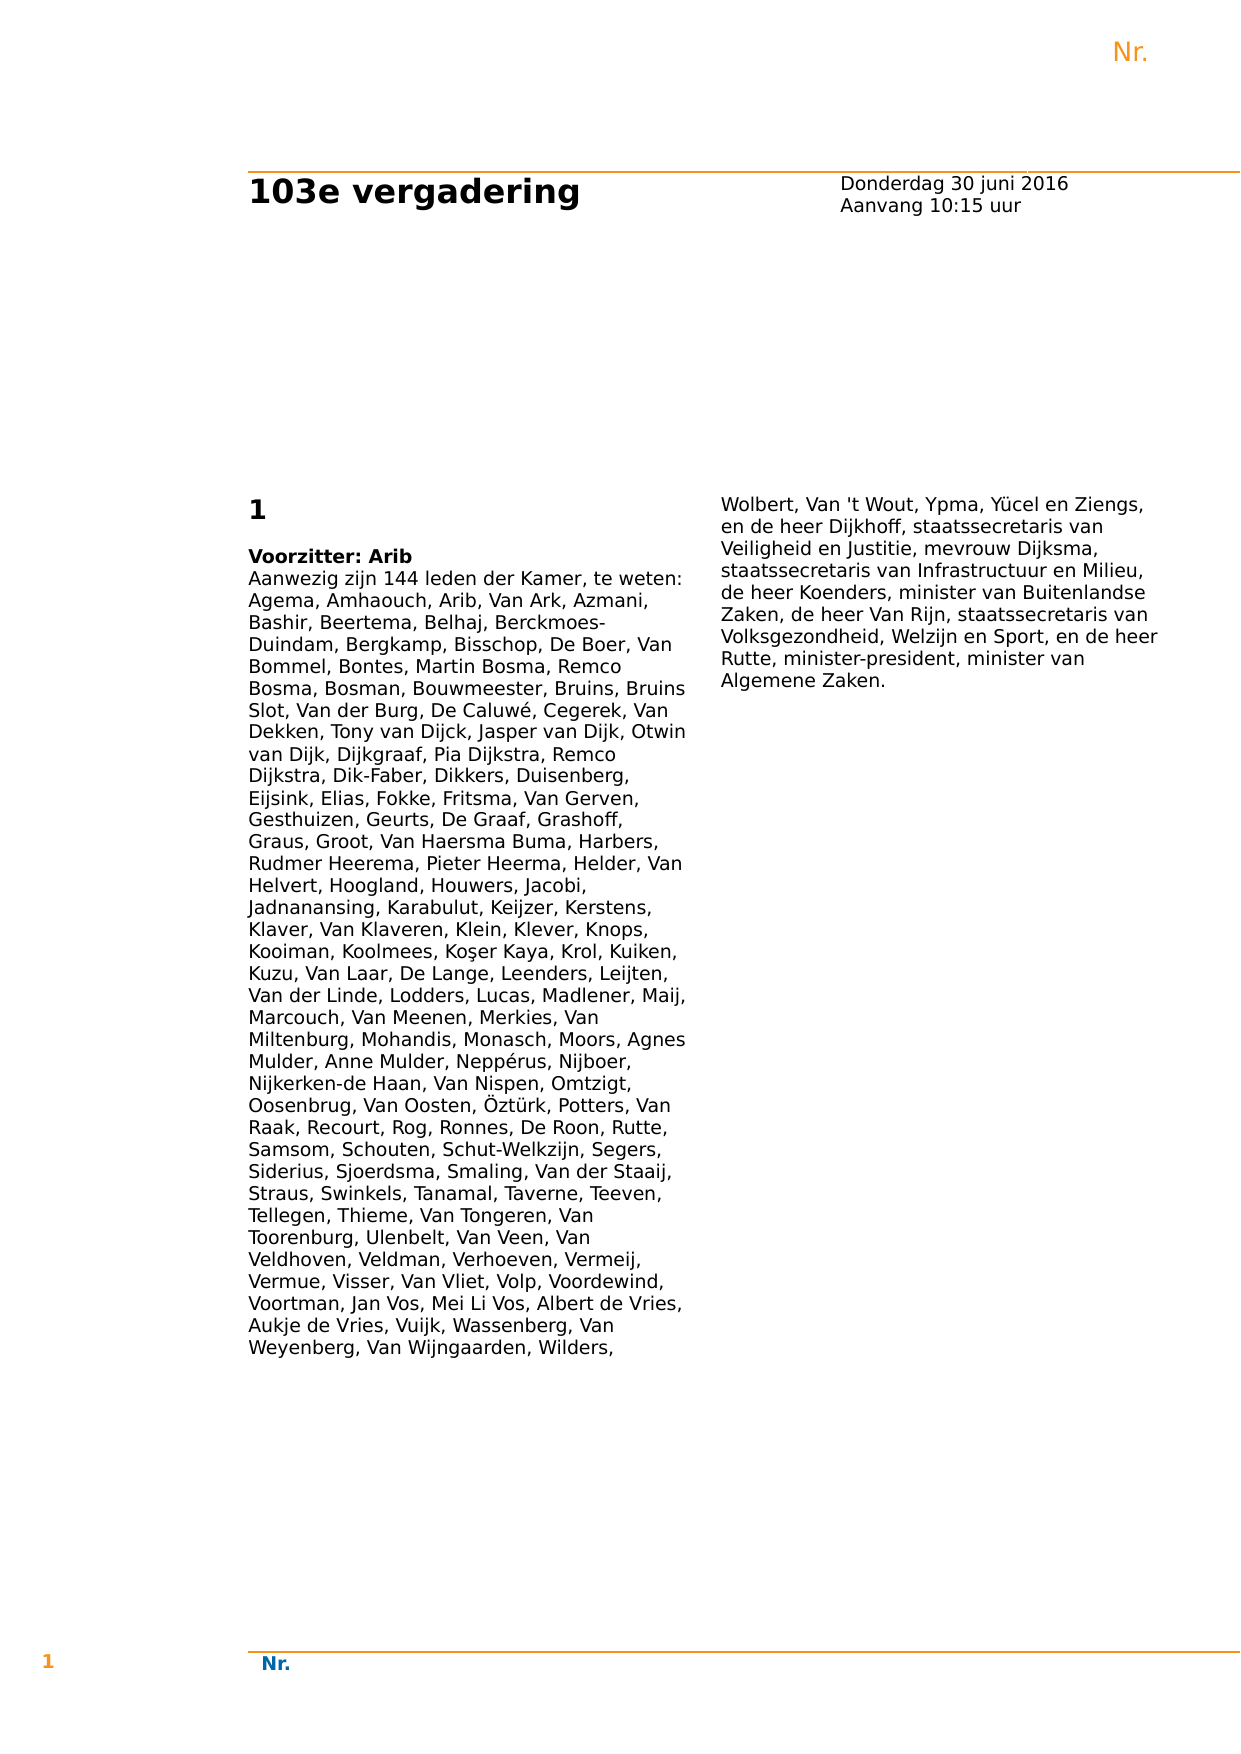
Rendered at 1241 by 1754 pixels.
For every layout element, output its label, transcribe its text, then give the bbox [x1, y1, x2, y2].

text Wolbert, Van 't Wout, Ypma, Yücel en Ziengs, [721, 494, 1163, 516]
table_header 103e vergadering [248, 173, 840, 217]
table_cell Aanvang 10:15 uur [840, 195, 1163, 217]
text Voorzitter: Arib [248, 546, 691, 568]
text Aanwezig zijn 144 leden der Kamer, te weten: [248, 568, 691, 589]
title 1 [248, 494, 691, 526]
table_header Donderdag 30 juni 2016 [840, 173, 1163, 195]
text Agema, Amhaouch, Arib, Van Ark, Azmani, Bashir, Beertema, Belhaj, Berckmoes-Duindam, Bergkamp, Bisschop, De Boer, Van Bommel, Bontes, Martin Bosma, Remco Bosma, Bosman, Bouwmeester, Bruins, Bruins Slot, Van der Burg, De Caluwé, Cegerek, Van Dekken, Tony van Dijck, Jasper van Dijk, Otwin van Dijk, Dijkgraaf, Pia Dijkstra, Remco Dijkstra, Dik-Faber, Dikkers, Duisenberg, Eijsink, Elias, Fokke, Fritsma, Van Gerven, Gesthuizen, Geurts, De Graaf, Grashoff, Graus, Groot, Van Haersma Buma, Harbers, Rudmer Heerema, Pieter Heerma, Helder, Van Helvert, Hoogland, Houwers, Jacobi, Jadnanansing, Karabulut, Keijzer, Kerstens, Klaver, Van Klaveren, Klein, Klever, Knops, Kooiman, Koolmees, Koşer Kaya, Krol, Kuiken, Kuzu, Van Laar, De Lange, Leenders, Leijten, Van der Linde, Lodders, Lucas, Madlener, Maij, Marcouch, Van Meenen, Merkies, Van Miltenburg, Mohandis, Monasch, Moors, Agnes Mulder, Anne Mulder, Neppérus, Nijboer, Nijkerken-de Haan, Van Nispen, Omtzigt, Oosenbrug, Van Oosten, Öztürk, Potters, Van Raak, Recourt, Rog, Ronnes, De Roon, Rutte, Samsom, Schouten, Schut-Welkzijn, Segers, Siderius, Sjoerdsma, Smaling, Van der Staaij, Straus, Swinkels, Tanamal, Taverne, Teeven, Tellegen, Thieme, Van Tongeren, Van Toorenburg, Ulenbelt, Van Veen, Van Veldhoven, Veldman, Verhoeven, Vermeij, Vermue, Visser, Van Vliet, Volp, Voordewind, Voortman, Jan Vos, Mei Li Vos, Albert de Vries, Aukje de Vries, Vuijk, Wassenberg, Van Weyenberg, Van Wijngaarden, Wilders, [248, 589, 691, 1359]
text en de heer Dijkhoff, staatssecretaris van Veiligheid en Justitie, mevrouw Dijksma, staatssecretaris van Infrastructuur en Milieu, de heer Koenders, minister van Buitenlandse Zaken, de heer Van Rijn, staatssecretaris van Volksgezondheid, Welzijn en Sport, en de heer Rutte, minister-president, minister van Algemene Zaken. [721, 516, 1163, 692]
